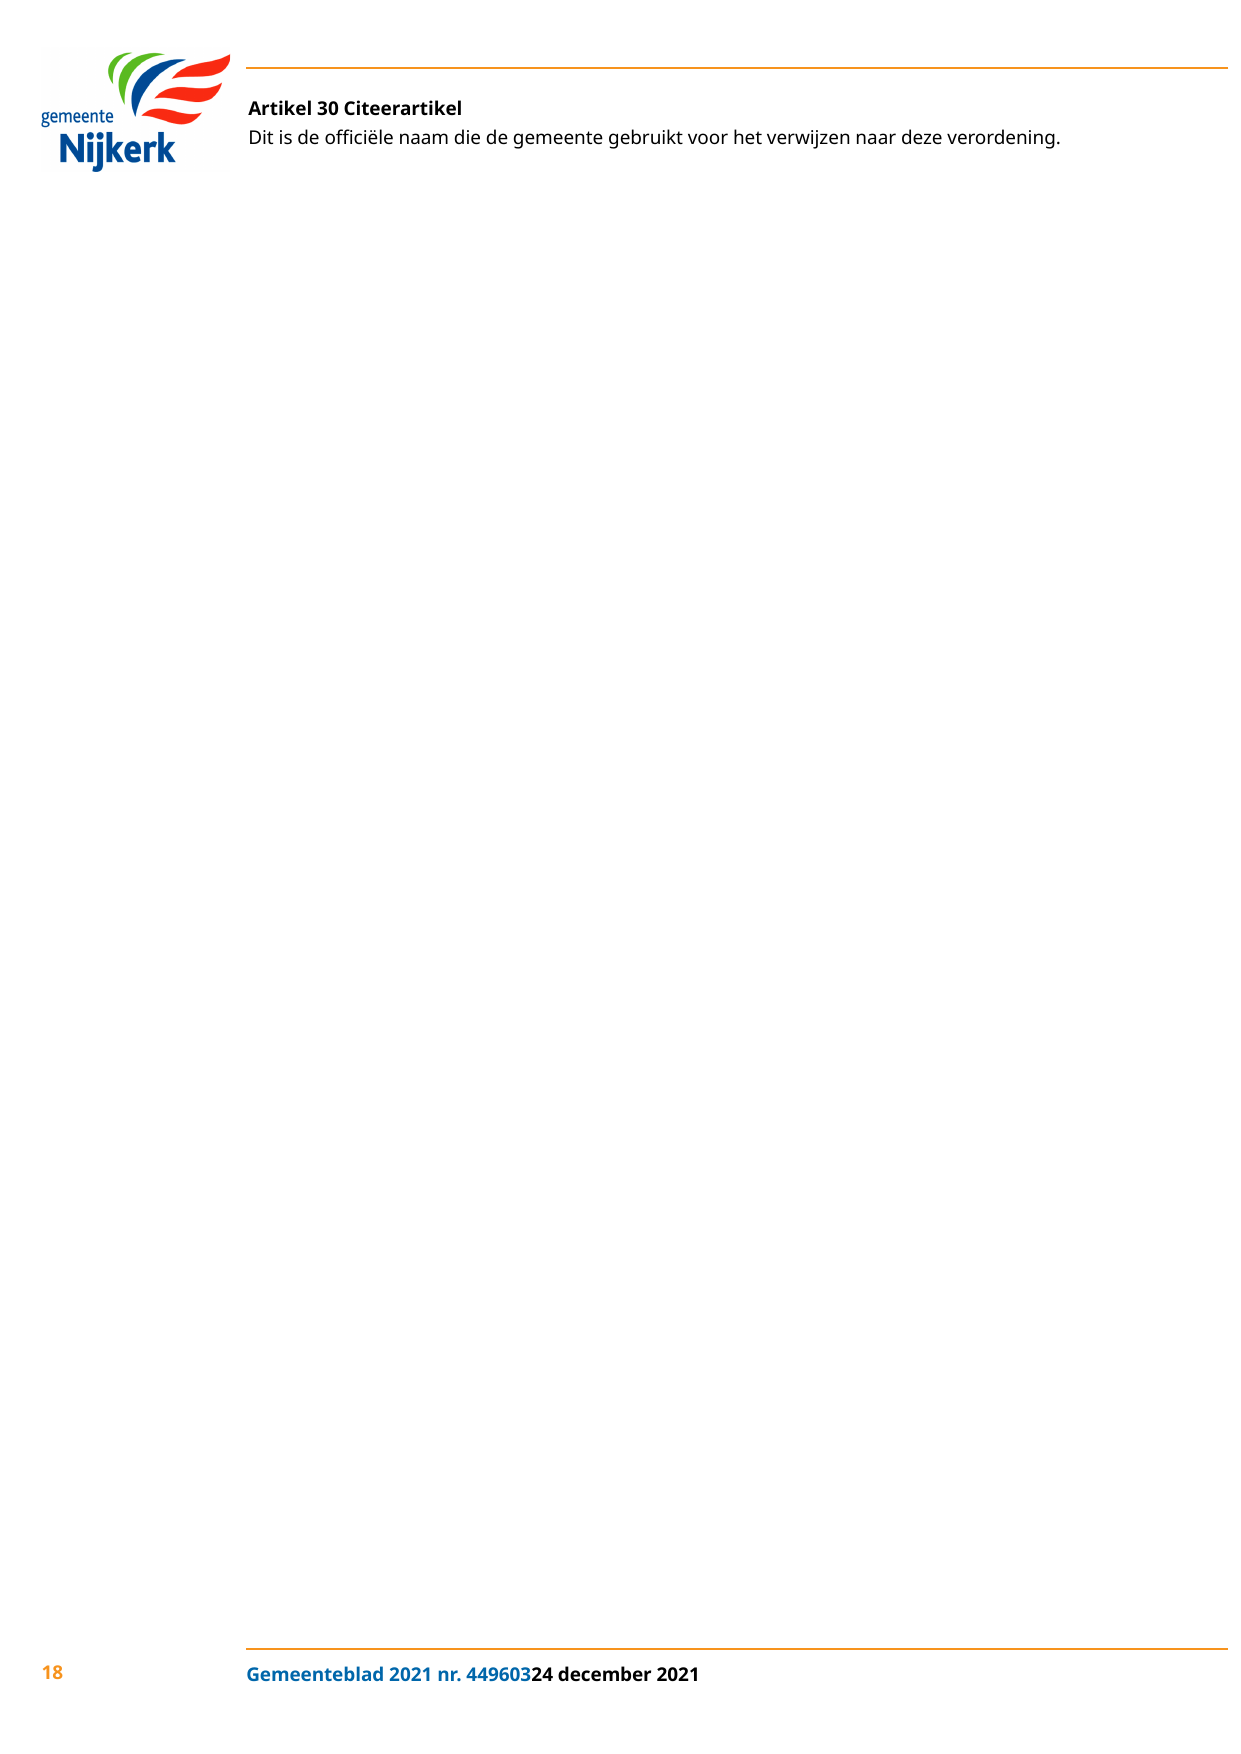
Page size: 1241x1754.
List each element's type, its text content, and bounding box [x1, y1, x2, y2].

text Dit is de officiële naam die de gemeente gebruikt voor het verwijzen naar deze verordening. [248, 124, 1152, 150]
picture [41, 47, 231, 172]
text Artikel 30 Citeerartikel [248, 95, 1152, 121]
